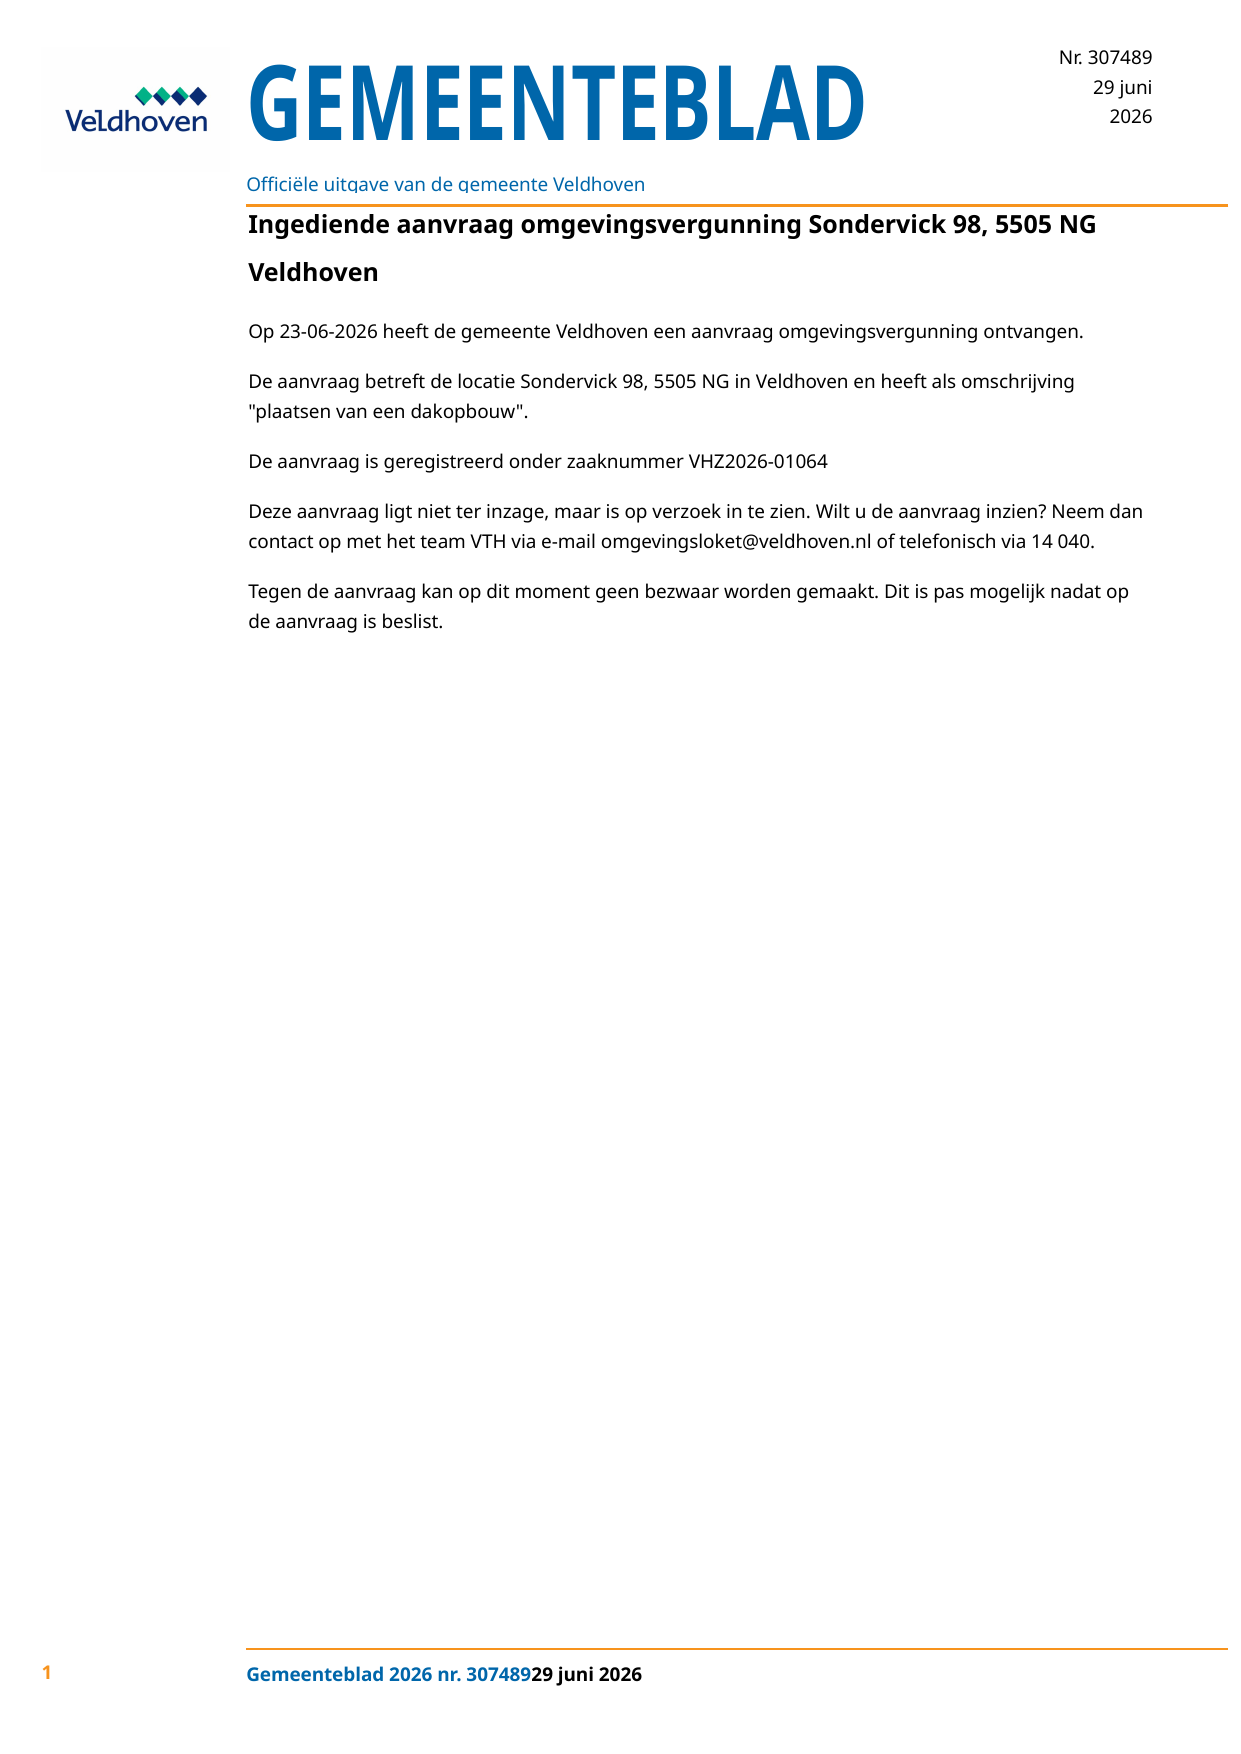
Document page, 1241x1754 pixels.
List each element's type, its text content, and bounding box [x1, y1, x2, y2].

text De aanvraag betreft de locatie Sondervick 98, 5505 NG in Veldhoven en heeft als omschrijving "plaatsen van een dakopbouw". [248, 368, 1152, 424]
text Tegen de aanvraag kan op dit moment geen bezwaar worden gemaakt. Dit is pas mogelijk nadat op de aanvraag is beslist. [248, 579, 1152, 634]
text Deze aanvraag ligt niet ter inzage, maar is op verzoek in te zien. Wilt u de aanvraag inzien? Neem dan contact op met het team VTH via e-mail omgevingsloket@veldhoven.nl of telefonisch via 14 040. [248, 499, 1152, 554]
text Ingediende aanvraag omgevingsvergunning Sondervick 98, 5505 NG Veldhoven [248, 207, 1152, 288]
text Op 23-06-2026 heeft de gemeente Veldhoven een aanvraag omgevingsvergunning ontvangen. [248, 318, 1152, 344]
text De aanvraag is geregistreerd onder zaaknummer VHZ2026-01064 [248, 448, 1152, 474]
picture [41, 47, 231, 172]
